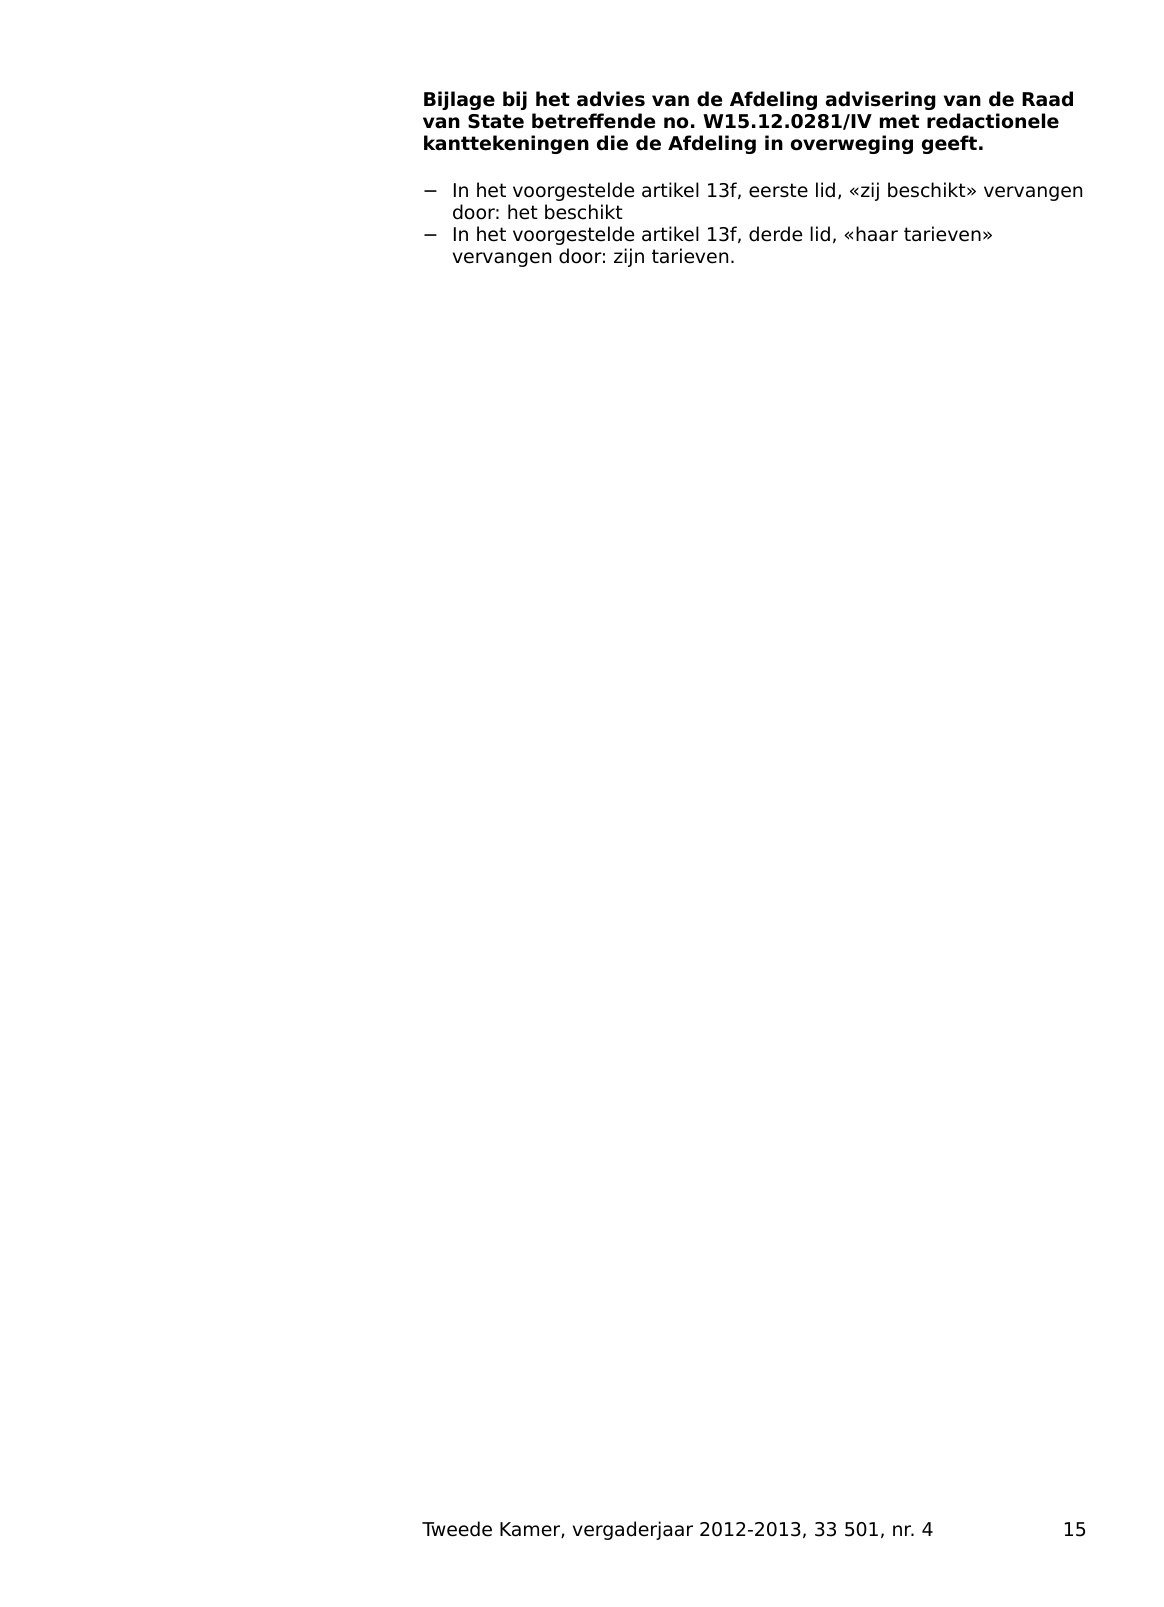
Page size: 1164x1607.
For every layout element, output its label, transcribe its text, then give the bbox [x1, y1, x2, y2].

subtitle Bijlage bij het advies van de Afdeling advisering van de Raad van State betreffende no. W15.12.0281/IV met redactionele kanttekeningen die de Afdeling in overweging geeft. [77, 89, 1087, 155]
text − In het voorgestelde artikel 13f, eerste lid, «zij beschikt» vervangen door: het beschikt [422, 180, 1087, 224]
text − In het voorgestelde artikel 13f, derde lid, «haar tarieven» vervangen door: zijn tarieven. [422, 224, 1087, 268]
